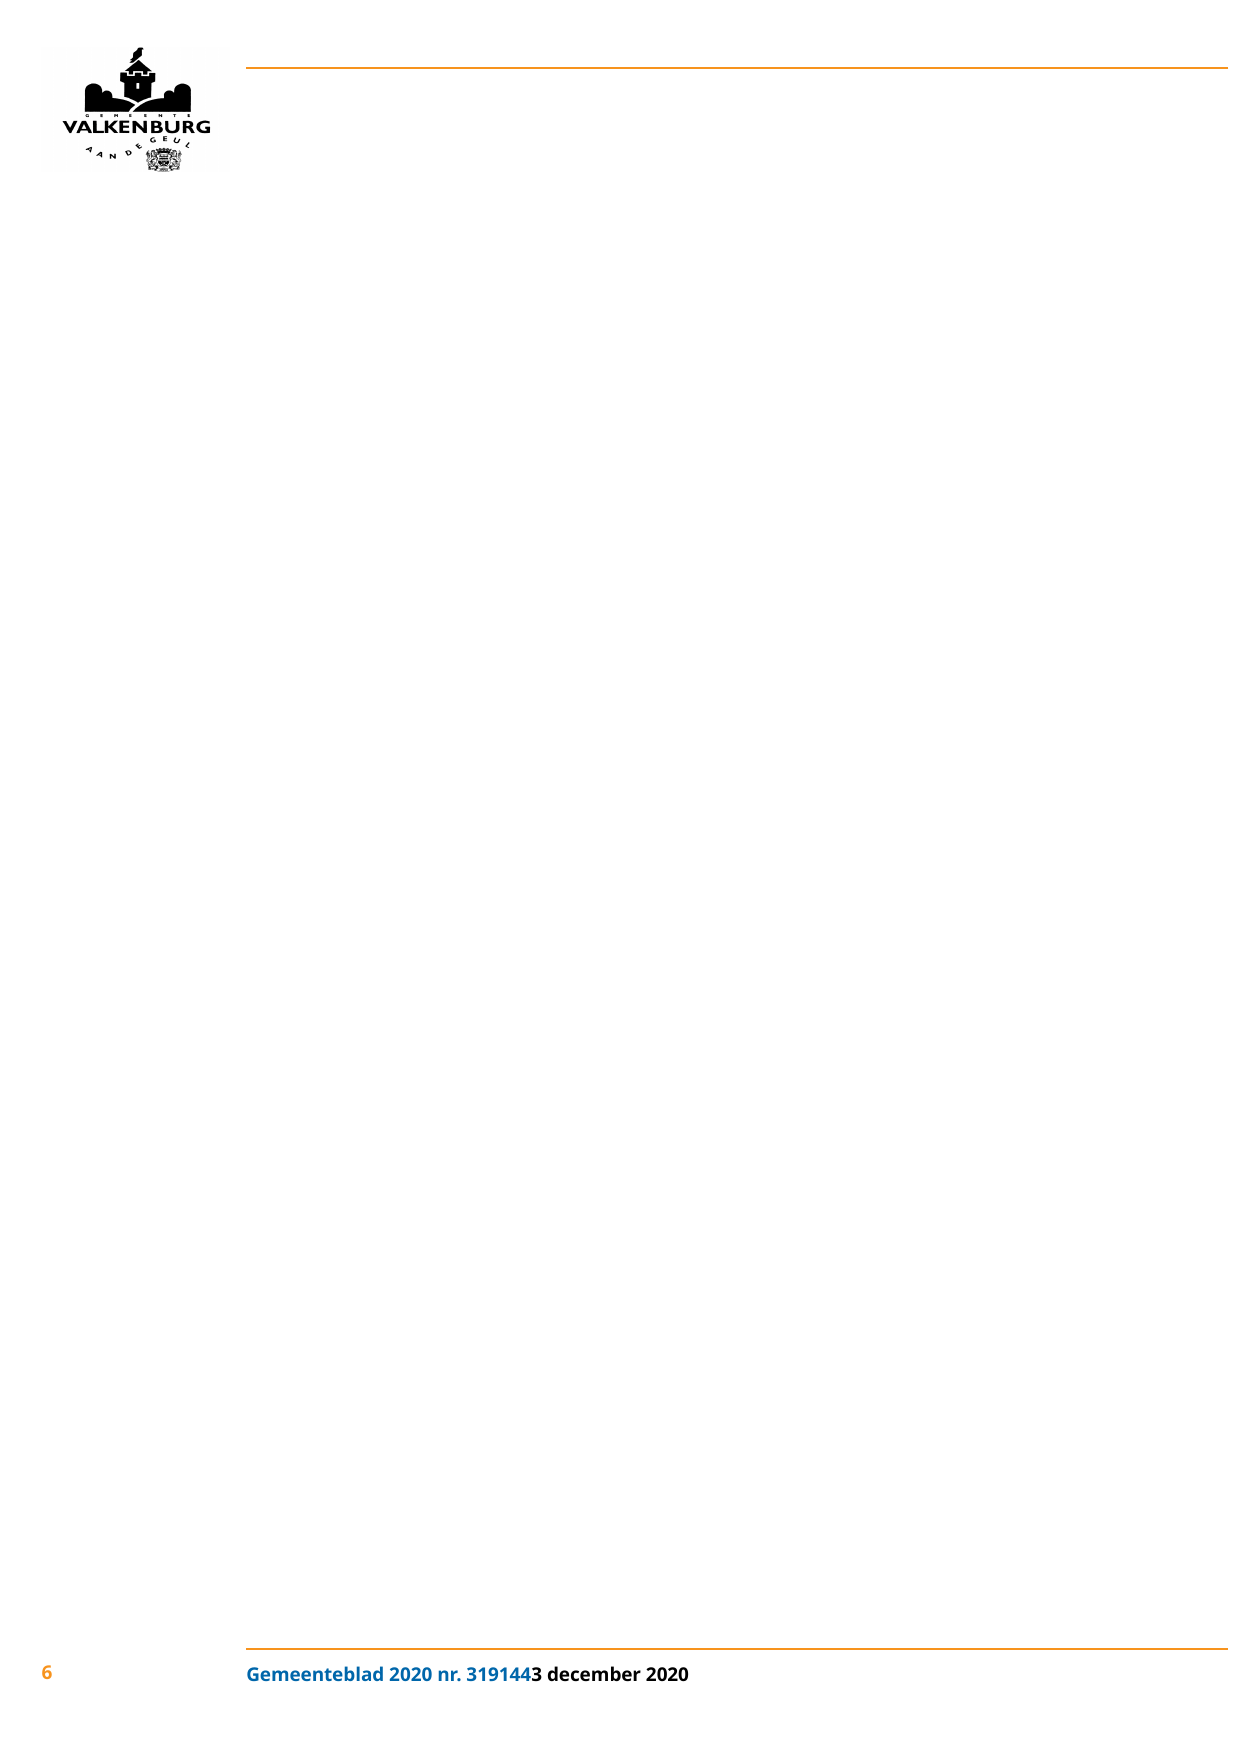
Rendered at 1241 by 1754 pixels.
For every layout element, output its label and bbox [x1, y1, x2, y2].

picture [41, 47, 231, 172]
